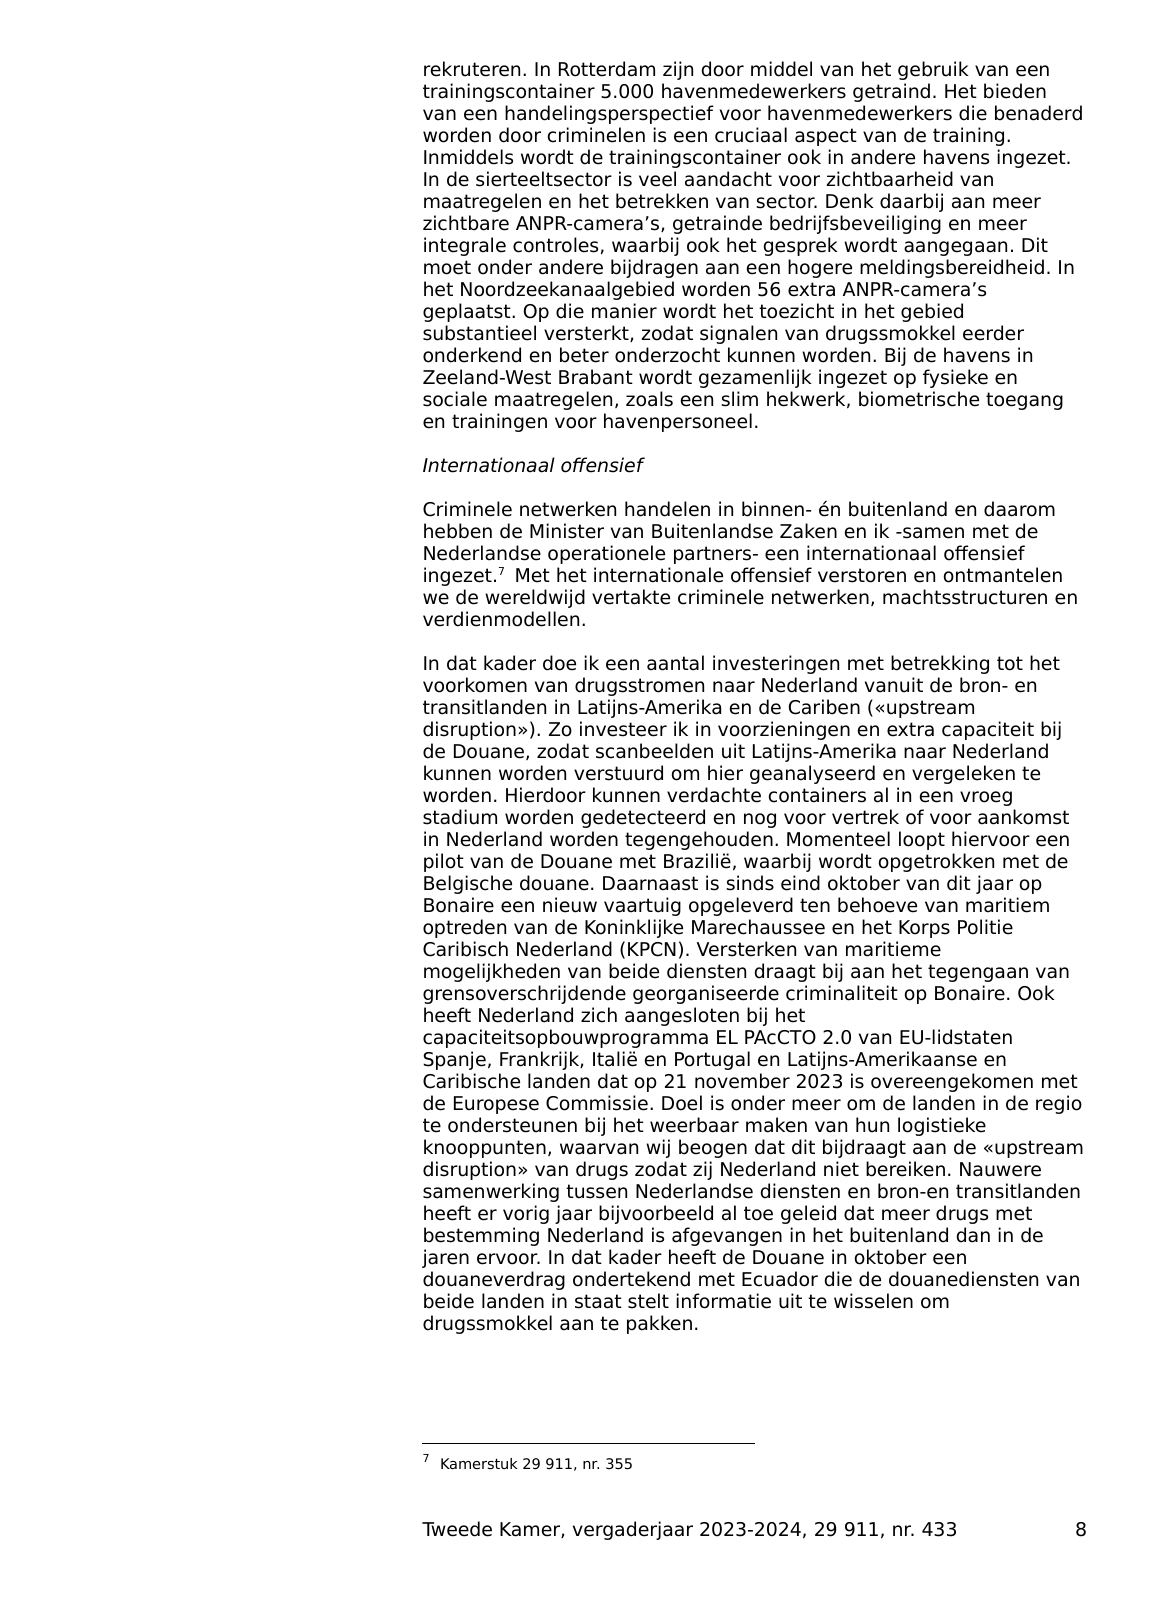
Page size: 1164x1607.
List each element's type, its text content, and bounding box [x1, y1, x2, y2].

text Criminele netwerken handelen in binnen- én buitenland en daarom hebben de Minister van Buitenlandse Zaken en ik -samen met de Nederlandse operationele partners- een internationaal offensief ingezet. Met het internationale offensief verstoren en ontmantelen we de wereldwijd vertakte criminele netwerken, machtsstructuren en verdienmodellen. [422, 499, 1087, 631]
text Kamerstuk 29 911, nr. 355 [422, 1452, 1087, 1474]
text rekruteren. In Rotterdam zijn door middel van het gebruik van een trainingscontainer 5.000 havenmedewerkers getraind. Het bieden van een handelingsperspectief voor havenmedewerkers die benaderd worden door criminelen is een cruciaal aspect van de training. Inmiddels wordt de trainingscontainer ook in andere havens ingezet. In de sierteeltsector is veel aandacht voor zichtbaarheid van maatregelen en het betrekken van sector. Denk daarbij aan meer zichtbare ANPR-camera’s, getrainde bedrijfsbeveiliging en meer integrale controles, waarbij ook het gesprek wordt aangegaan. Dit moet onder andere bijdragen aan een hogere meldingsbereidheid. In het Noordzeekanaalgebied worden 56 extra ANPR-camera’s geplaatst. Op die manier wordt het toezicht in het gebied substantieel versterkt, zodat signalen van drugssmokkel eerder onderkend en beter onderzocht kunnen worden. Bij de havens in Zeeland-West Brabant wordt gezamenlijk ingezet op fysieke en sociale maatregelen, zoals een slim hekwerk, biometrische toegang en trainingen voor havenpersoneel. [422, 59, 1087, 433]
subtitle Internationaal offensief [422, 455, 1087, 477]
text In dat kader doe ik een aantal investeringen met betrekking tot het voorkomen van drugsstromen naar Nederland vanuit de bron- en transitlanden in Latijns-Amerika en de Cariben («upstream disruption»). Zo investeer ik in voorzieningen en extra capaciteit bij de Douane, zodat scanbeelden uit Latijns-Amerika naar Nederland kunnen worden verstuurd om hier geanalyseerd en vergeleken te worden. Hierdoor kunnen verdachte containers al in een vroeg stadium worden gedetecteerd en nog voor vertrek of voor aankomst in Nederland worden tegengehouden. Momenteel loopt hiervoor een pilot van de Douane met Brazilië, waarbij wordt opgetrokken met de Belgische douane. Daarnaast is sinds eind oktober van dit jaar op Bonaire een nieuw vaartuig opgeleverd ten behoeve van maritiem optreden van de Koninklijke Marechaussee en het Korps Politie Caribisch Nederland (KPCN). Versterken van maritieme mogelijkheden van beide diensten draagt bij aan het tegengaan van grensoverschrijdende georganiseerde criminaliteit op Bonaire. Ook heeft Nederland zich aangesloten bij het capaciteitsopbouwprogramma EL PAcCTO 2.0 van EU-lidstaten Spanje, Frankrijk, Italië en Portugal en Latijns-Amerikaanse en Caribische landen dat op 21 november 2023 is overeengekomen met de Europese Commissie. Doel is onder meer om de landen in de regio te ondersteunen bij het weerbaar maken van hun logistieke knooppunten, waarvan wij beogen dat dit bijdraagt aan de «upstream disruption» van drugs zodat zij Nederland niet bereiken. Nauwere samenwerking tussen Nederlandse diensten en bron-en transitlanden heeft er vorig jaar bijvoorbeeld al toe geleid dat meer drugs met bestemming Nederland is afgevangen in het buitenland dan in de jaren ervoor. In dat kader heeft de Douane in oktober een douaneverdrag ondertekend met Ecuador die de douanediensten van beide landen in staat stelt informatie uit te wisselen om drugssmokkel aan te pakken. [422, 653, 1087, 1334]
